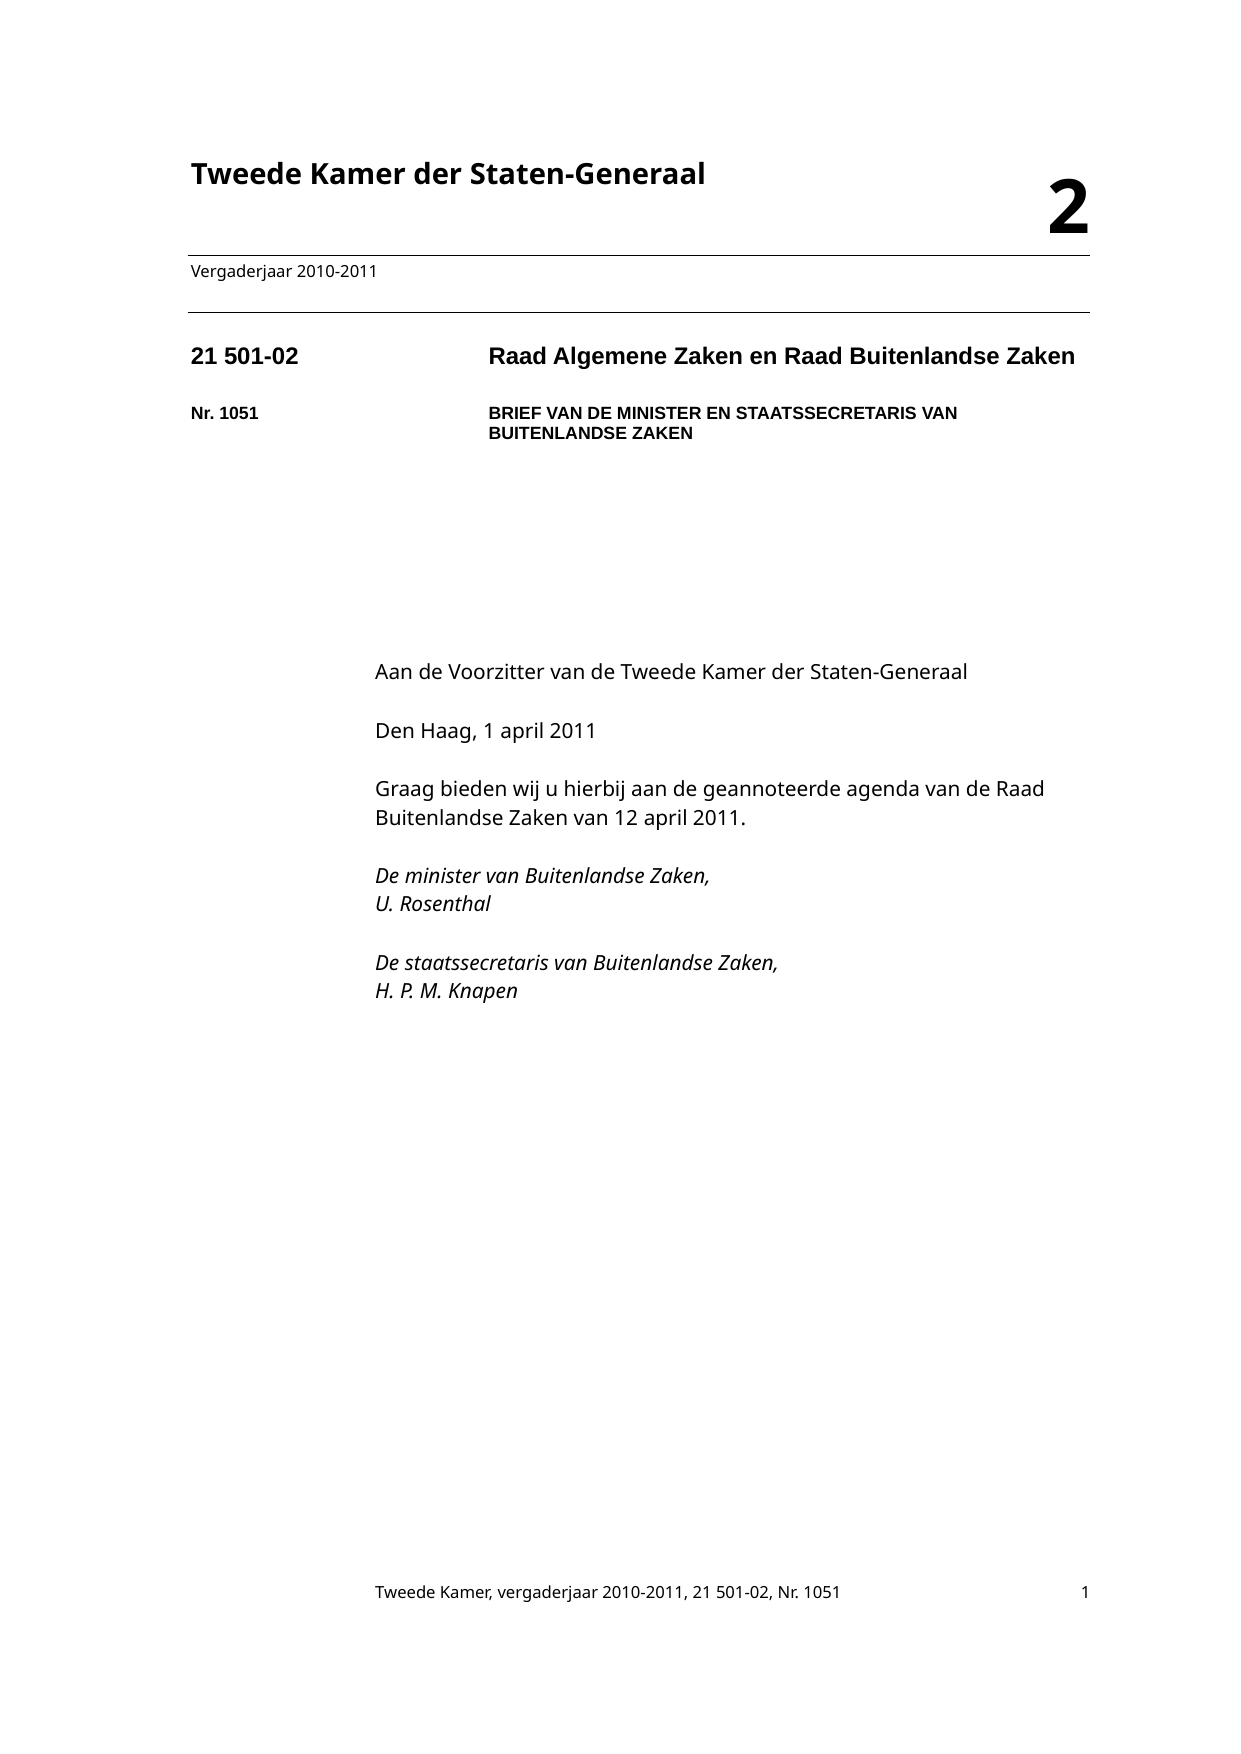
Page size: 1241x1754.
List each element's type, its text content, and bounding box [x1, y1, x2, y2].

text Aan de Voorzitter van de Tweede Kamer der Staten-Generaal [375, 657, 1090, 686]
text De staatssecretaris van Buitenlandse Zaken, [375, 948, 1090, 976]
table_cell BRIEF VAN DE MINISTER EN STAATSSECRETARIS VAN BUITENLANDSE ZAKEN [485, 399, 1090, 539]
table_header 2 [910, 150, 1090, 255]
text De minister van Buitenlandse Zaken, [375, 861, 1090, 889]
text U. Rosenthal [375, 889, 1090, 918]
text H. P. M. Knapen [375, 976, 1090, 1005]
table_cell Raad Algemene Zaken en Raad Buitenlandse Zaken [485, 339, 1090, 399]
table_cell [188, 313, 485, 339]
table_header Tweede Kamer der Staten-Generaal [188, 150, 909, 255]
text Den Haag, 1 april 2011 [375, 716, 1090, 744]
table_cell [485, 313, 1090, 339]
table_cell Nr. 1051 [188, 399, 485, 539]
table_cell Vergaderjaar 2010-2011 [188, 256, 485, 312]
table_cell [485, 256, 1090, 312]
table_cell 21 501-02 [188, 339, 485, 399]
text Graag bieden wij u hierbij aan de geannoteerde agenda van de Raad Buitenlandse Zaken van 12 april 2011. [375, 774, 1090, 831]
